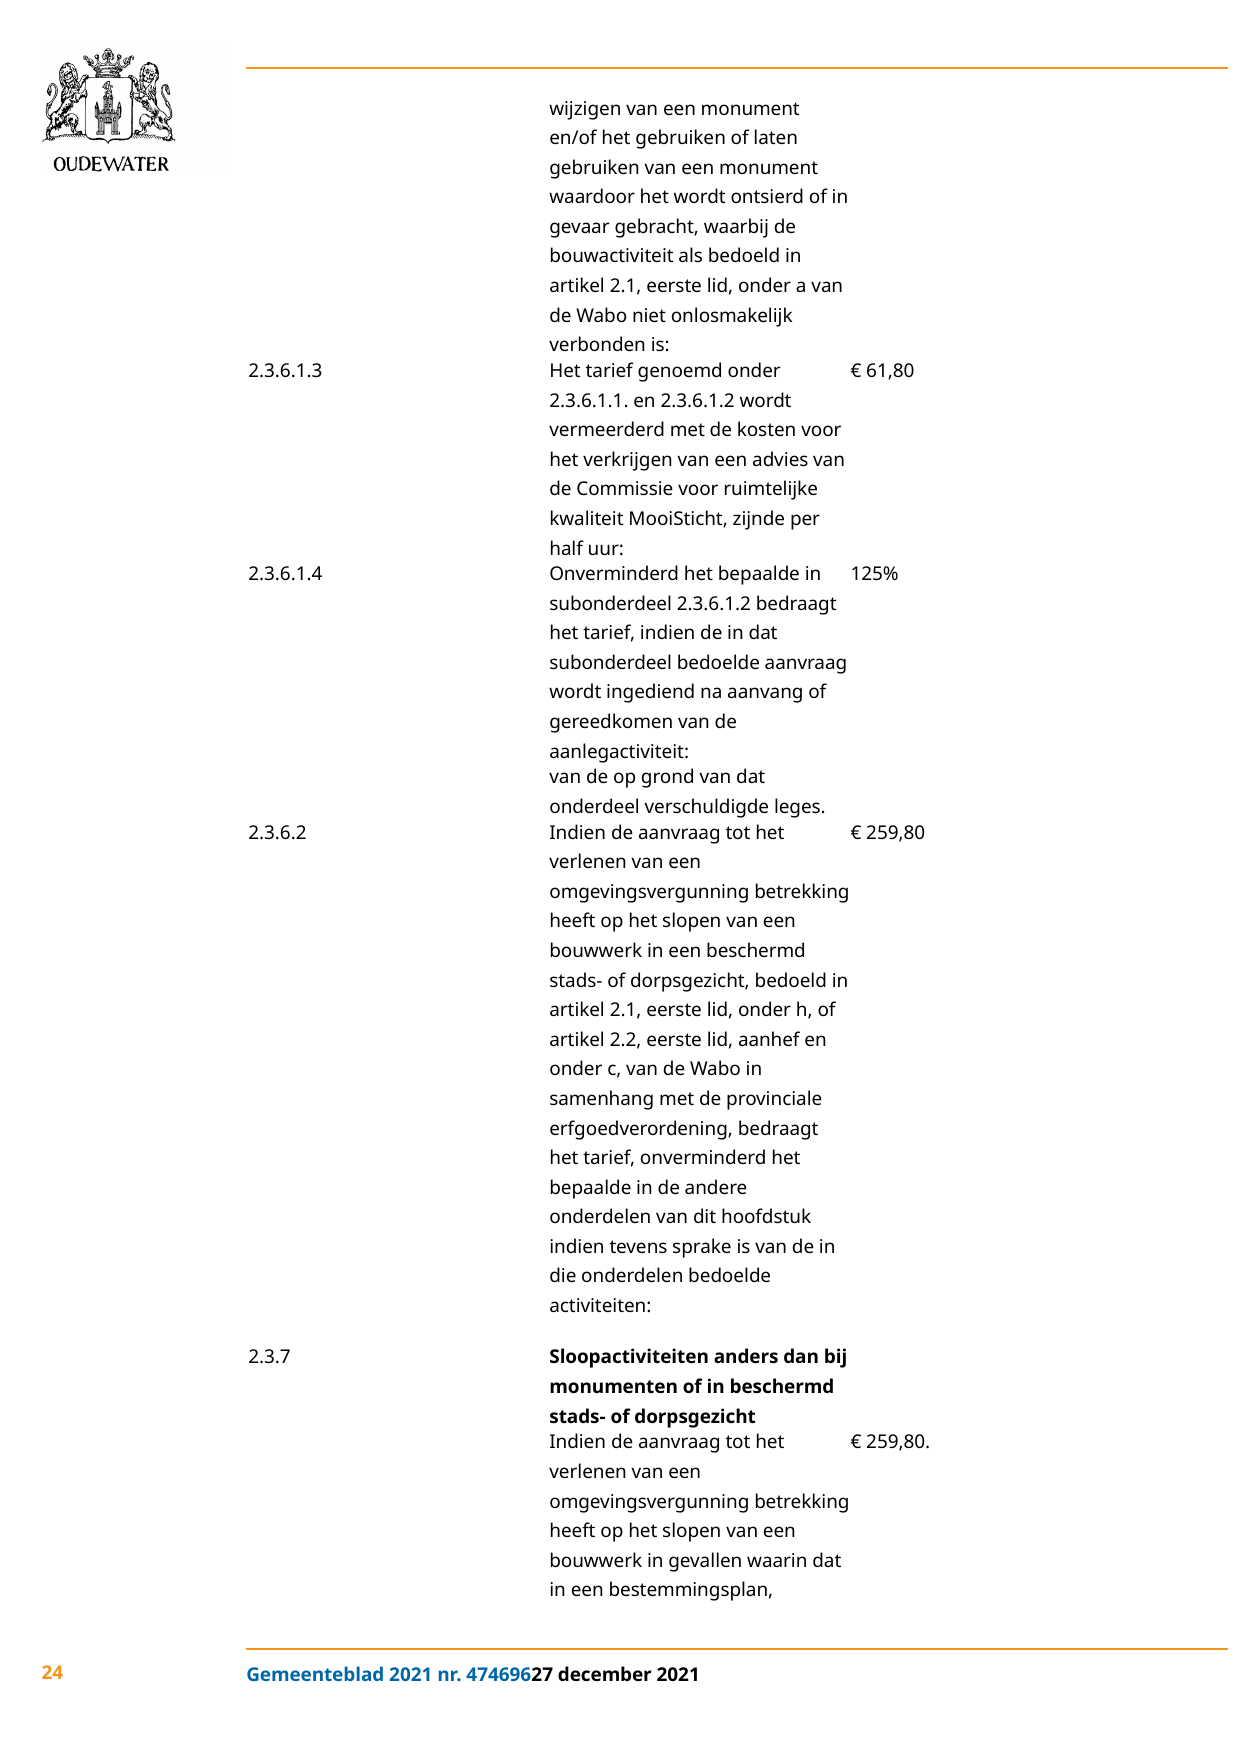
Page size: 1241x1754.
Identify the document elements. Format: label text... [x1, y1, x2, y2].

table_cell Het tarief genoemd onder 2.3.6.1.1. en 2.3.6.1.2 wordt vermeerderd met de kosten voor het verkrijgen van een advies van de Commissie voor ruimtelijke kwaliteit MooiSticht, zijnde per half uur: [549, 357, 850, 560]
table_cell Sloopactiviteiten anders dan bij monumenten of in beschermd stads- of dorpsgezicht [549, 1344, 850, 1429]
table_cell [850, 764, 1152, 819]
table_cell 2.3.6.1.3 [248, 357, 549, 560]
table_cell [850, 1318, 1152, 1344]
table_cell Onverminderd het bepaalde in subonderdeel 2.3.6.1.2 bedraagt het tarief, indien de in dat subonderdeel bedoelde aanvraag wordt ingediend na aanvang of gereedkomen van de aanlegactiviteit: [549, 560, 850, 764]
table_cell [248, 95, 549, 357]
table_cell [549, 1318, 850, 1344]
table_cell € 259,80 [850, 819, 1152, 1318]
table_cell Indien de aanvraag tot het verlenen van een omgevingsvergunning betrekking heeft op het slopen van een bouwwerk in gevallen waarin dat in een bestemmingsplan, [549, 1429, 850, 1602]
table_cell van de op grond van dat onderdeel verschuldigde leges. [549, 764, 850, 819]
table_cell 125% [850, 560, 1152, 764]
table_cell € 61,80 [850, 357, 1152, 560]
table_cell 2.3.6.1.4 [248, 560, 549, 764]
table_cell [248, 1318, 549, 1344]
table_cell 2.3.7 [248, 1344, 549, 1429]
table_cell wijzigen van een monument en/of het gebruiken of laten gebruiken van een monument waardoor het wordt ontsierd of in gevaar gebracht, waarbij de bouwactiviteit als bedoeld in artikel 2.1, eerste lid, onder a van de Wabo niet onlosmakelijk verbonden is: [549, 95, 850, 357]
table_cell [850, 1344, 1152, 1429]
picture [41, 47, 231, 172]
table_cell [248, 1429, 549, 1602]
table_cell € 259,80. [850, 1429, 1152, 1602]
table_cell Indien de aanvraag tot het verlenen van een omgevingsvergunning betrekking heeft op het slopen van een bouwwerk in een beschermd stads- of dorpsgezicht, bedoeld in artikel 2.1, eerste lid, onder h, of artikel 2.2, eerste lid, aanhef en onder c, van de Wabo in samenhang met de provinciale erfgoedverordening, bedraagt het tarief, onverminderd het bepaalde in de andere onderdelen van dit hoofdstuk indien tevens sprake is van de in die onderdelen bedoelde activiteiten: [549, 819, 850, 1318]
table_cell 2.3.6.2 [248, 819, 549, 1318]
table_cell [850, 95, 1152, 357]
table_cell [248, 764, 549, 819]
